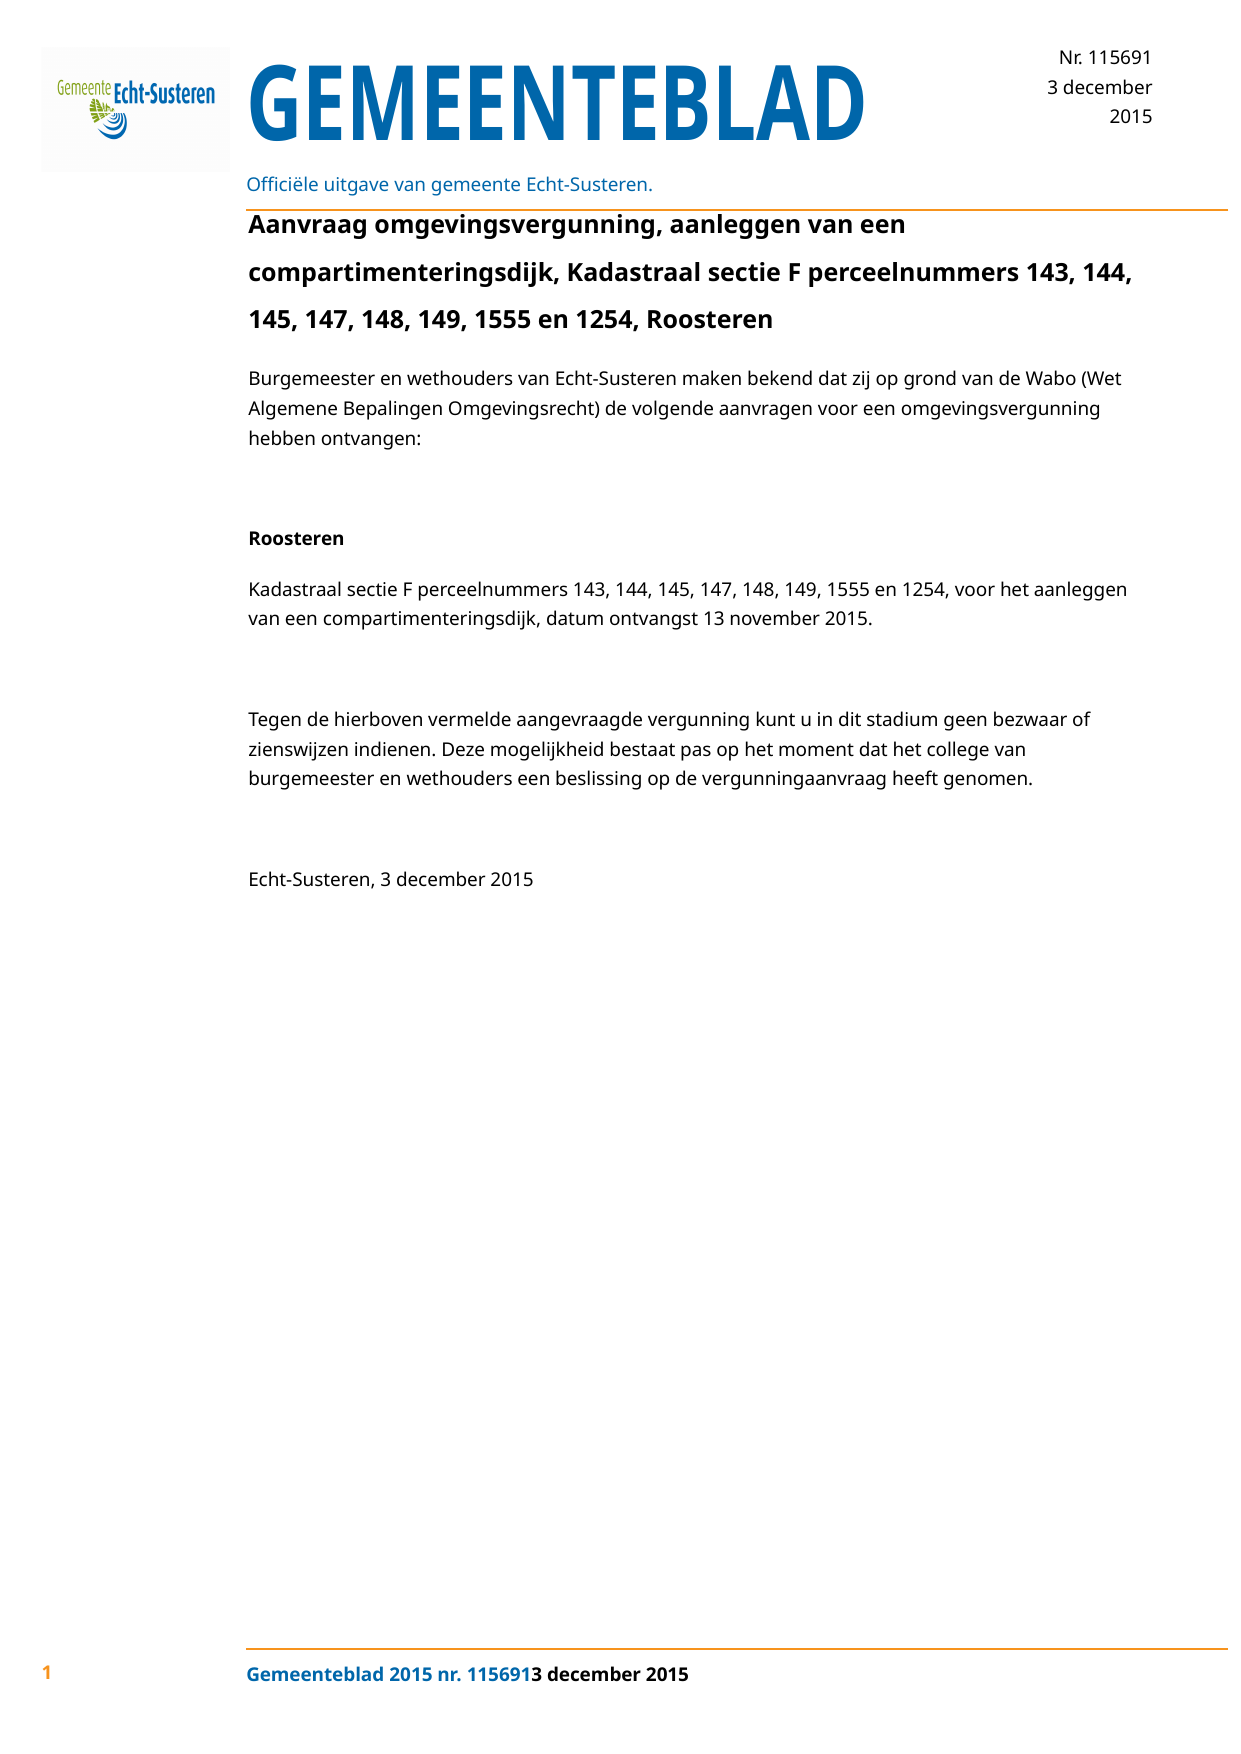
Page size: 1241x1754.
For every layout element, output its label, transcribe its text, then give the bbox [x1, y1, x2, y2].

picture [41, 47, 231, 172]
text Aanvraag omgevingsvergunning, aanleggen van een compartimenteringsdijk, Kadastraal sectie F perceelnummers 143, 144, 145, 147, 148, 149, 1555 en 1254, Roosteren [248, 211, 1152, 336]
text Roosteren [248, 526, 1152, 551]
text Kadastraal sectie F perceelnummers 143, 144, 145, 147, 148, 149, 1555 en 1254, voor het aanleggen van een compartimenteringsdijk, datum ontvangst 13 november 2015. [248, 576, 1152, 631]
text Tegen de hierboven vermelde aangevraagde vergunning kunt u in dit stadium geen bezwaar of zienswijzen indienen. Deze mogelijkheid bestaat pas op het moment dat het college van burgemeester en wethouders een beslissing op de vergunningaanvraag heeft genomen. [248, 706, 1152, 791]
text Echt-Susteren, 3 december 2015 [248, 866, 1152, 892]
text Burgemeester en wethouders van Echt-Susteren maken bekend dat zij op grond van de Wabo (Wet Algemene Bepalingen Omgevingsrecht) de volgende aanvragen voor een omgevingsvergunning hebben ontvangen: [248, 366, 1152, 450]
